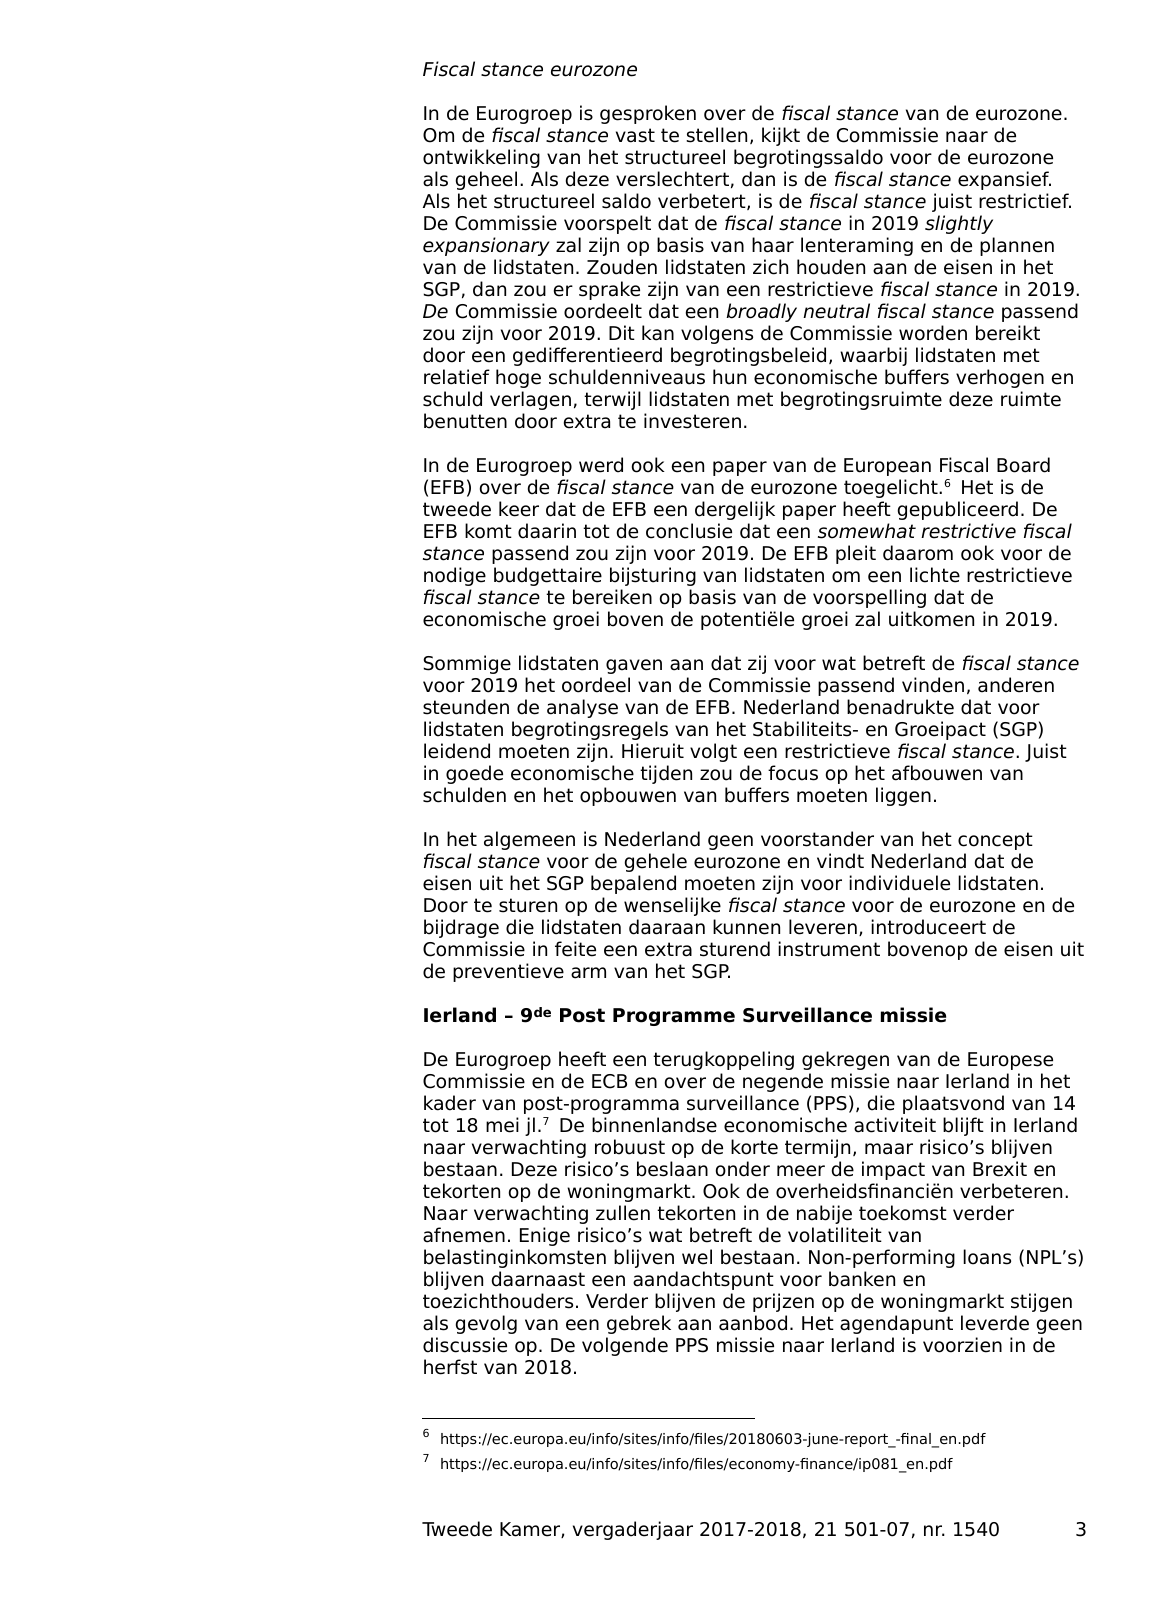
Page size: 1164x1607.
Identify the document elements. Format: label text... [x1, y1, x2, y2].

text In de Eurogroep is gesproken over de fiscal stance van de eurozone. Om de fiscal stance vast te stellen, kijkt de Commissie naar de ontwikkeling van het structureel begrotingssaldo voor de eurozone als geheel. Als deze verslechtert, dan is de fiscal stance expansief. Als het structureel saldo verbetert, is de fiscal stance juist restrictief. De Commissie voorspelt dat de fiscal stance in 2019 slightly expansionary zal zijn op basis van haar lenteraming en de plannen van de lidstaten. Zouden lidstaten zich houden aan de eisen in het SGP, dan zou er sprake zijn van een restrictieve fiscal stance in 2019. De Commissie oordeelt dat een broadly neutral fiscal stance passend zou zijn voor 2019. Dit kan volgens de Commissie worden bereikt door een gedifferentieerd begrotingsbeleid, waarbij lidstaten met relatief hoge schuldenniveaus hun economische buffers verhogen en schuld verlagen, terwijl lidstaten met begrotingsruimte deze ruimte benutten door extra te investeren. [422, 103, 1087, 433]
text https://ec.europa.eu/info/sites/info/files/20180603-june-report_-final_en.pdf [422, 1427, 1087, 1449]
text https://ec.europa.eu/info/sites/info/files/economy-finance/ip081_en.pdf [422, 1452, 1087, 1474]
text De Eurogroep heeft een terugkoppeling gekregen van de Europese Commissie en de ECB en over de negende missie naar Ierland in het kader van post-programma surveillance (PPS), die plaatsvond van 14 tot 18 mei jl. De binnenlandse economische activiteit blijft in Ierland naar verwachting robuust op de korte termijn, maar risico’s blijven bestaan. Deze risico’s beslaan onder meer de impact van Brexit en tekorten op de woningmarkt. Ook de overheidsfinanciën verbeteren. Naar verwachting zullen tekorten in de nabije toekomst verder afnemen. Enige risico’s wat betreft de volatiliteit van belastinginkomsten blijven wel bestaan. Non-performing loans (NPL’s) blijven daarnaast een aandachtspunt voor banken en toezichthouders. Verder blijven de prijzen op de woningmarkt stijgen als gevolg van een gebrek aan aanbod. Het agendapunt leverde geen discussie op. De volgende PPS missie naar Ierland is voorzien in de herfst van 2018. [422, 1049, 1087, 1379]
text In het algemeen is Nederland geen voorstander van het concept fiscal stance voor de gehele eurozone en vindt Nederland dat de eisen uit het SGP bepalend moeten zijn voor individuele lidstaten. Door te sturen op de wenselijke fiscal stance voor de eurozone en de bijdrage die lidstaten daaraan kunnen leveren, introduceert de Commissie in feite een extra sturend instrument bovenop de eisen uit de preventieve arm van het SGP. [422, 829, 1087, 983]
text Sommige lidstaten gaven aan dat zij voor wat betreft de fiscal stance voor 2019 het oordeel van de Commissie passend vinden, anderen steunden de analyse van de EFB. Nederland benadrukte dat voor lidstaten begrotingsregels van het Stabiliteits- en Groeipact (SGP) leidend moeten zijn. Hieruit volgt een restrictieve fiscal stance. Juist in goede economische tijden zou de focus op het afbouwen van schulden en het opbouwen van buffers moeten liggen. [422, 653, 1087, 807]
text In de Eurogroep werd ook een paper van de European Fiscal Board (EFB) over de fiscal stance van de eurozone toegelicht. Het is de tweede keer dat de EFB een dergelijk paper heeft gepubliceerd. De EFB komt daarin tot de conclusie dat een somewhat restrictive fiscal stance passend zou zijn voor 2019. De EFB pleit daarom ook voor de nodige budgettaire bijsturing van lidstaten om een lichte restrictieve fiscal stance te bereiken op basis van de voorspelling dat de economische groei boven de potentiële groei zal uitkomen in 2019. [422, 455, 1087, 631]
subtitle Ierland – 9de Post Programme Surveillance missie [422, 1005, 1087, 1027]
subtitle Fiscal stance eurozone [422, 59, 1087, 81]
